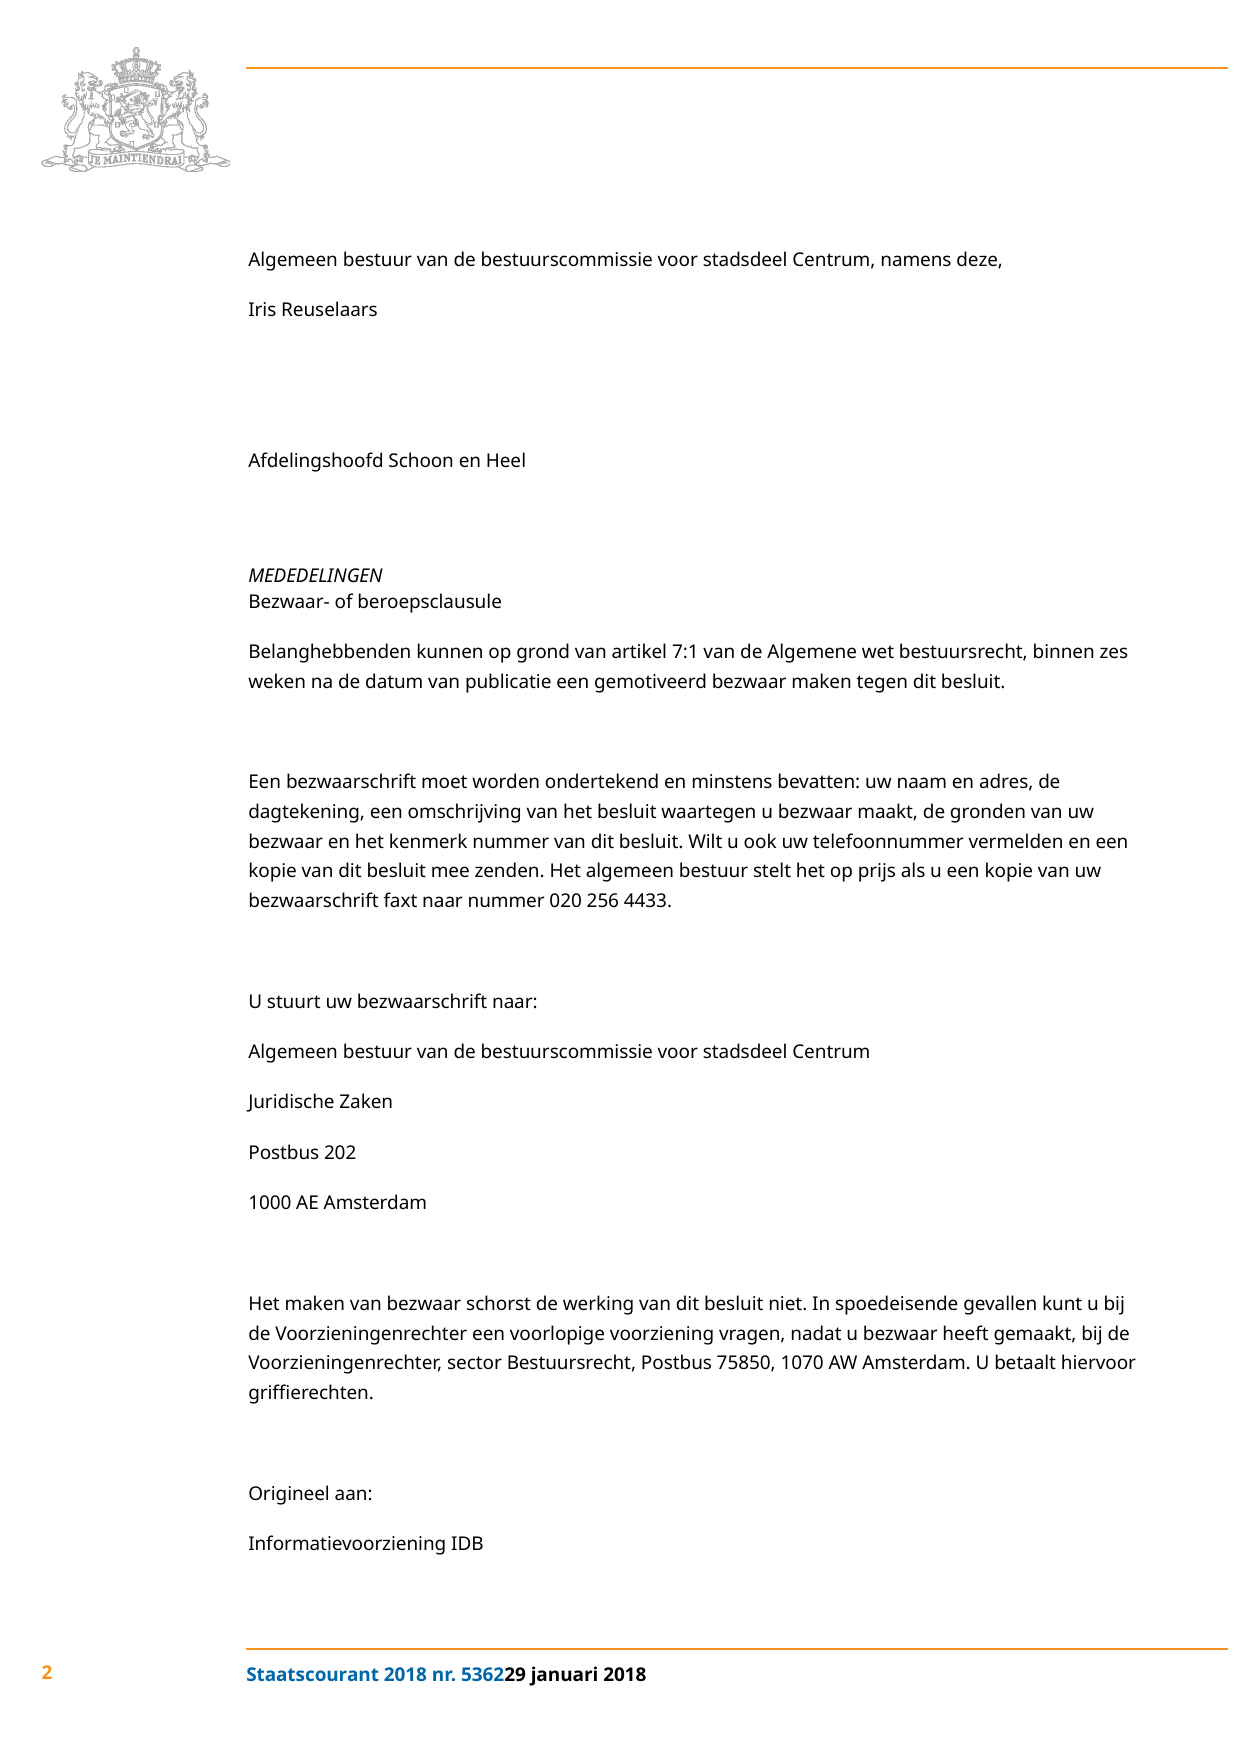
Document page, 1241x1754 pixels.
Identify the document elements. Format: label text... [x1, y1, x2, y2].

picture [41, 47, 231, 172]
text Algemeen bestuur van de bestuurscommissie voor stadsdeel Centrum [248, 1038, 1152, 1064]
text 1000 AE Amsterdam [248, 1189, 1152, 1215]
text Postbus 202 [248, 1139, 1152, 1165]
text MEDEDELINGEN [248, 562, 1152, 588]
text Een bezwaarschrift moet worden ondertekend en minstens bevatten: uw naam en adres, de dagtekening, een omschrijving van het besluit waartegen u bezwaar maakt, de gronden van uw bezwaar en het kenmerk nummer van dit besluit. Wilt u ook uw telefoonnummer vermelden en een kopie van dit besluit mee zenden. Het algemeen bestuur stelt het op prijs als u een kopie van uw bezwaarschrift faxt naar nummer 020 256 4433. [248, 769, 1152, 913]
text Belanghebbenden kunnen op grond van artikel 7:1 van de Algemene wet bestuursrecht, binnen zes weken na de datum van publicatie een gemotiveerd bezwaar maken tegen dit besluit. [248, 638, 1152, 693]
text Informatievoorziening IDB [248, 1530, 1152, 1556]
text Iris Reuselaars [248, 296, 1152, 322]
text Algemeen bestuur van de bestuurscommissie voor stadsdeel Centrum, namens deze, [248, 246, 1152, 272]
text U stuurt uw bezwaarschrift naar: [248, 988, 1152, 1013]
text Origineel aan: [248, 1480, 1152, 1506]
text Afdelingshoofd Schoon en Heel [248, 448, 1152, 473]
text Bezwaar- of beroepsclausule [248, 588, 1152, 613]
text Juridische Zaken [248, 1089, 1152, 1114]
text Het maken van bezwaar schorst de werking van dit besluit niet. In spoedeisende gevallen kunt u bij de Voorzieningenrechter een voorlopige voorziening vragen, nadat u bezwaar heeft gemaakt, bij de Voorzieningenrechter, sector Bestuursrecht, Postbus 75850, 1070 AW Amsterdam. U betaalt hiervoor griffierechten. [248, 1290, 1152, 1405]
